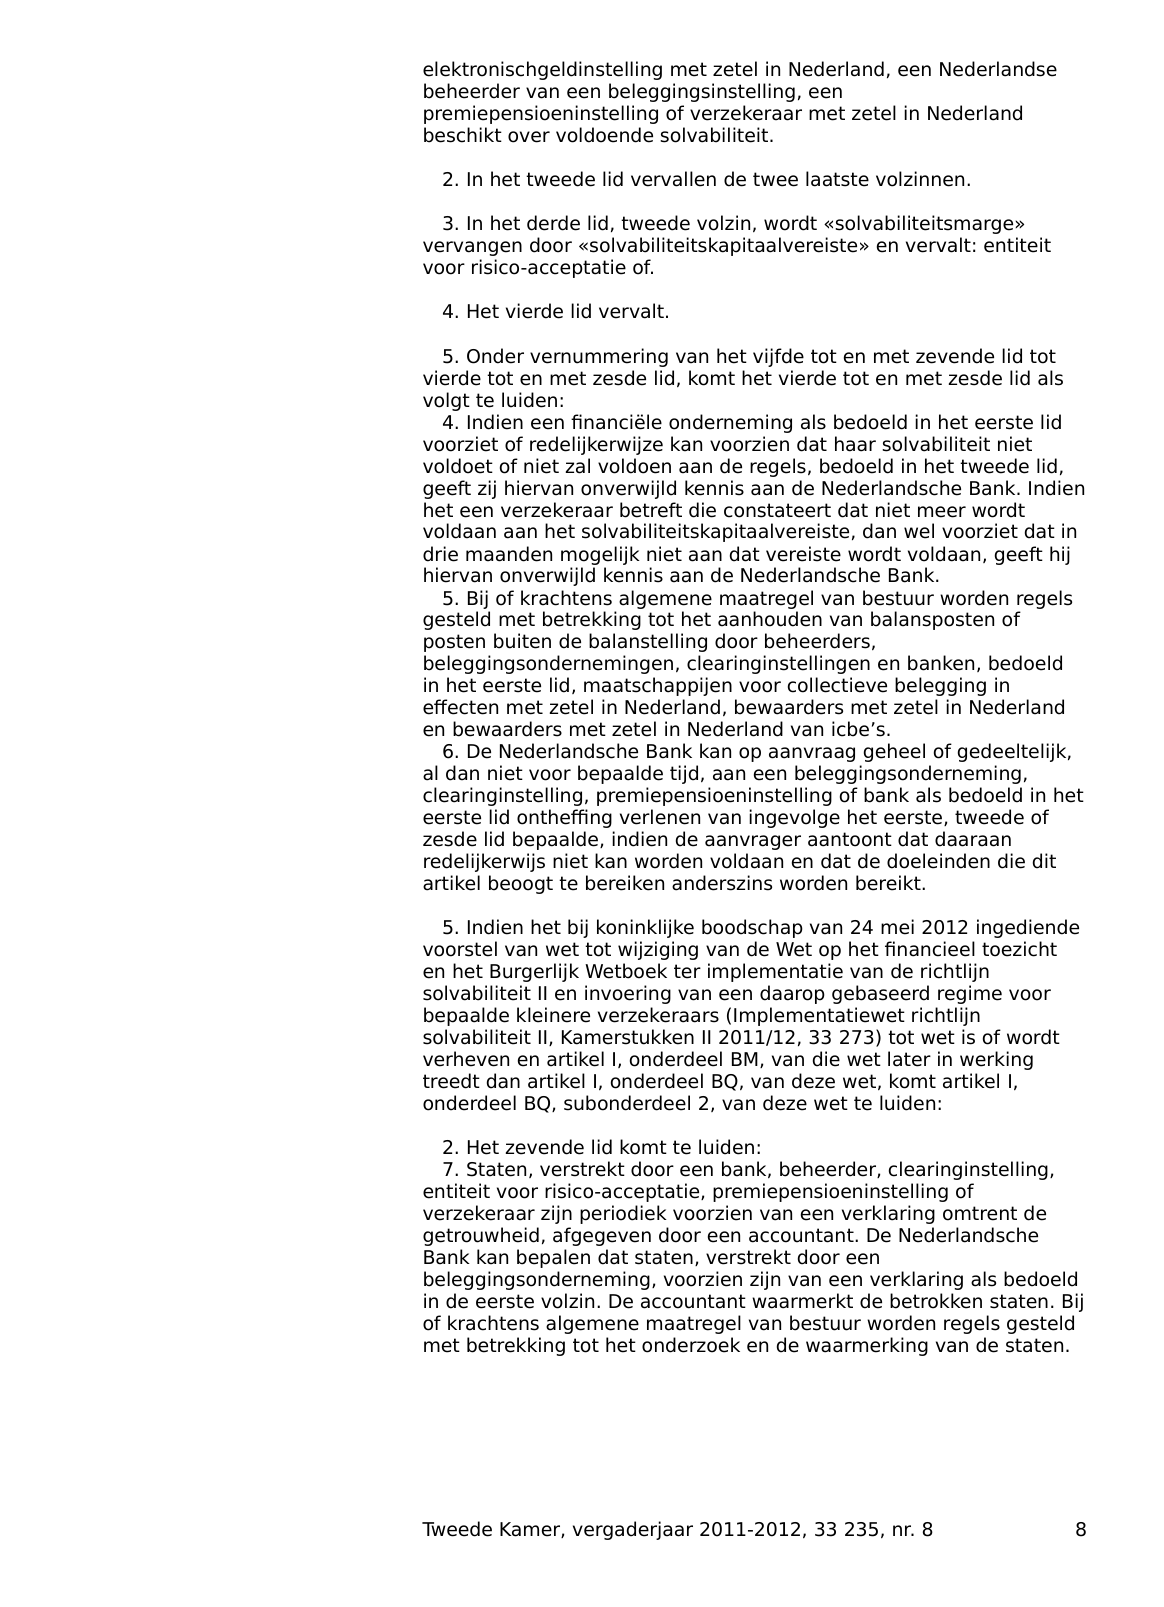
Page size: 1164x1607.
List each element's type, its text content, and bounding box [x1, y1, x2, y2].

text 4. Het vierde lid vervalt. [422, 301, 1087, 323]
text 5. Onder vernummering van het vijfde tot en met zevende lid tot vierde tot en met zesde lid, komt het vierde tot en met zesde lid als volgt te luiden: [422, 346, 1087, 412]
text elektronischgeldinstelling met zetel in Nederland, een Nederlandse beheerder van een beleggingsinstelling, een premiepensioeninstelling of verzekeraar met zetel in Nederland beschikt over voldoende solvabiliteit. [422, 59, 1087, 147]
text 3. In het derde lid, tweede volzin, wordt «solvabiliteitsmarge» vervangen door «solvabiliteitskapitaalvereiste» en vervalt: entiteit voor risico-acceptatie of. [422, 213, 1087, 279]
text 2. In het tweede lid vervallen de twee laatste volzinnen. [422, 169, 1087, 191]
text 5. Indien het bij koninklijke boodschap van 24 mei 2012 ingediende voorstel van wet tot wijziging van de Wet op het financieel toezicht en het Burgerlijk Wetboek ter implementatie van de richtlijn solvabiliteit II en invoering van een daarop gebaseerd regime voor bepaalde kleinere verzekeraars (Implementatiewet richtlijn solvabiliteit II, Kamerstukken II 2011/12, 33 273) tot wet is of wordt verheven en artikel I, onderdeel BM, van die wet later in werking treedt dan artikel I, onderdeel BQ, van deze wet, komt artikel I, onderdeel BQ, subonderdeel 2, van deze wet te luiden: [422, 917, 1087, 1115]
text 4. Indien een financiële onderneming als bedoeld in het eerste lid voorziet of redelijkerwijze kan voorzien dat haar solvabiliteit niet voldoet of niet zal voldoen aan de regels, bedoeld in het tweede lid, geeft zij hiervan onverwijld kennis aan de Nederlandsche Bank. Indien het een verzekeraar betreft die constateert dat niet meer wordt voldaan aan het solvabiliteitskapitaalvereiste, dan wel voorziet dat in drie maanden mogelijk niet aan dat vereiste wordt voldaan, geeft hij hiervan onverwijld kennis aan de Nederlandsche Bank. [422, 412, 1087, 587]
text 6. De Nederlandsche Bank kan op aanvraag geheel of gedeeltelijk, al dan niet voor bepaalde tijd, aan een beleggingsonderneming, clearinginstelling, premiepensioeninstelling of bank als bedoeld in het eerste lid ontheffing verlenen van ingevolge het eerste, tweede of zesde lid bepaalde, indien de aanvrager aantoont dat daaraan redelijkerwijs niet kan worden voldaan en dat de doeleinden die dit artikel beoogt te bereiken anderszins worden bereikt. [422, 741, 1087, 895]
text 2. Het zevende lid komt te luiden: [422, 1137, 1087, 1159]
text 7. Staten, verstrekt door een bank, beheerder, clearinginstelling, entiteit voor risico-acceptatie, premiepensioeninstelling of verzekeraar zijn periodiek voorzien van een verklaring omtrent de getrouwheid, afgegeven door een accountant. De Nederlandsche Bank kan bepalen dat staten, verstrekt door een beleggingsonderneming, voorzien zijn van een verklaring als bedoeld in de eerste volzin. De accountant waarmerkt de betrokken staten. Bij of krachtens algemene maatregel van bestuur worden regels gesteld met betrekking tot het onderzoek en de waarmerking van de staten. [422, 1159, 1087, 1357]
text 5. Bij of krachtens algemene maatregel van bestuur worden regels gesteld met betrekking tot het aanhouden van balansposten of posten buiten de balanstelling door beheerders, beleggingsondernemingen, clearinginstellingen en banken, bedoeld in het eerste lid, maatschappijen voor collectieve belegging in effecten met zetel in Nederland, bewaarders met zetel in Nederland en bewaarders met zetel in Nederland van icbe’s. [422, 587, 1087, 741]
